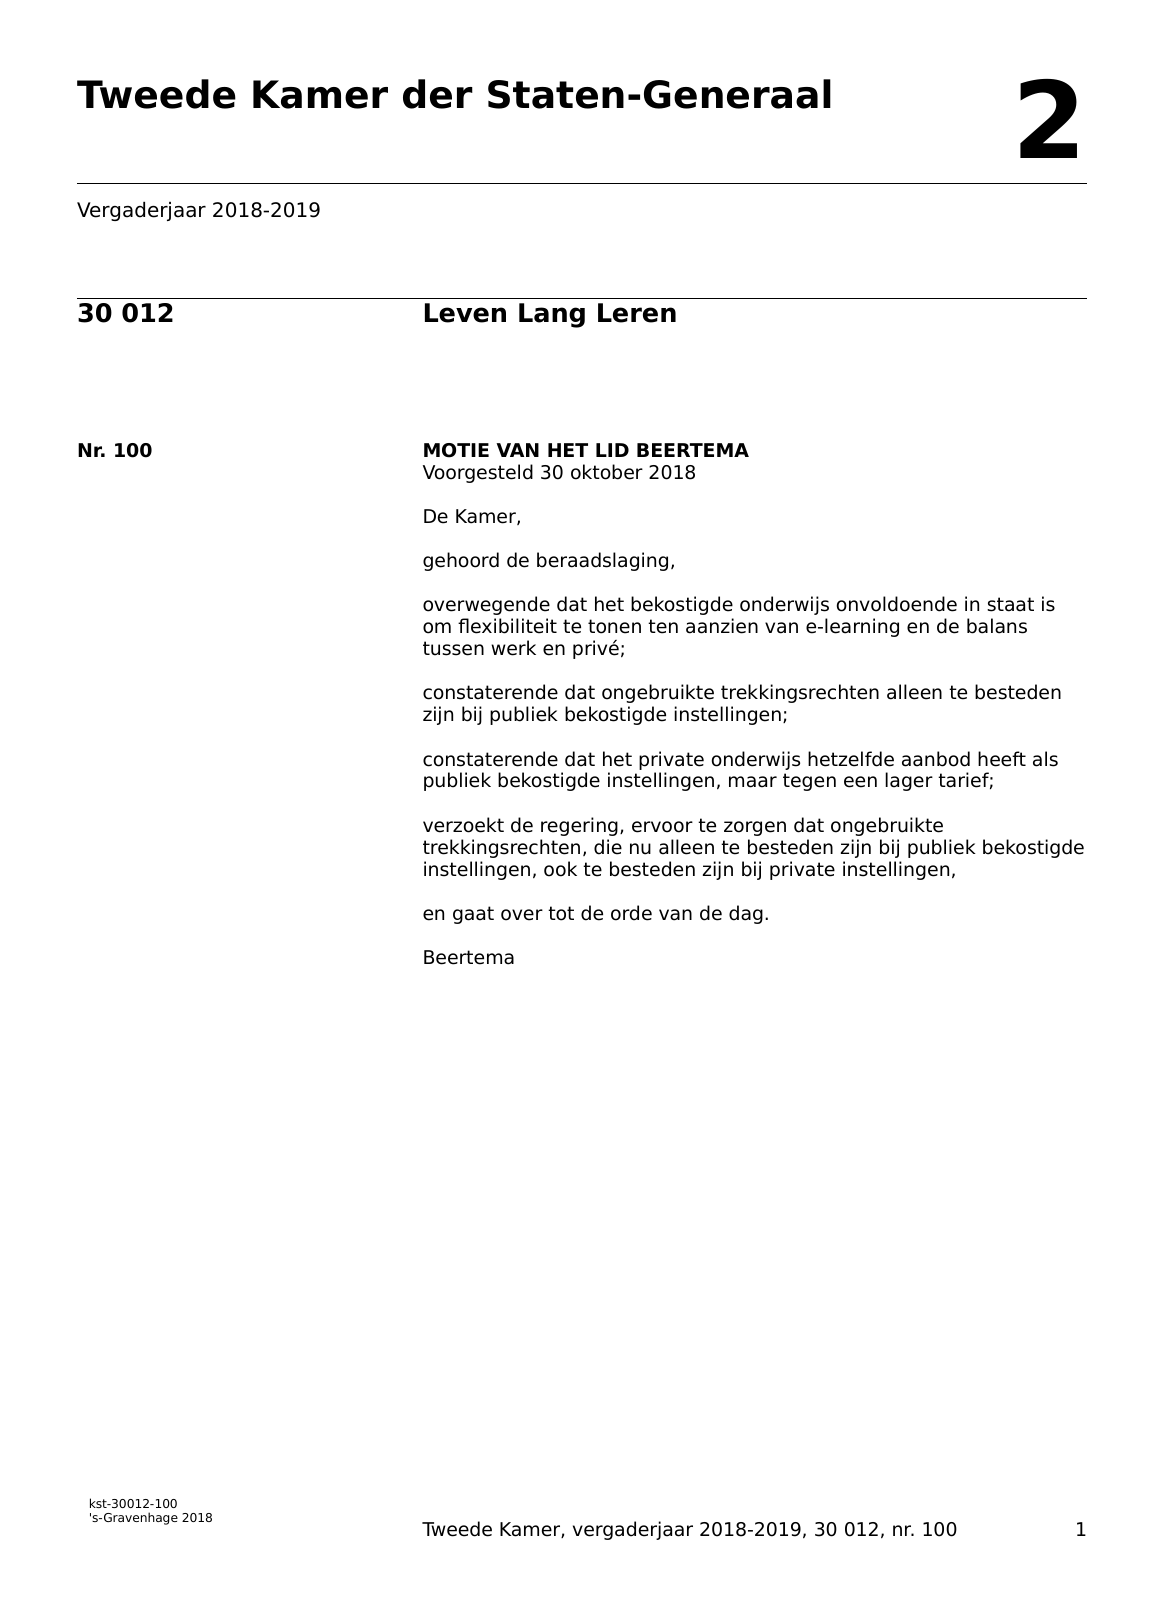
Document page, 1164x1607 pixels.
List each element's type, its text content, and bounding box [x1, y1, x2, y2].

table_header Tweede Kamer der Staten-Generaal [77, 59, 886, 183]
text gehoord de beraadslaging, [422, 550, 1087, 572]
table_header 2 [886, 59, 1087, 183]
text De Kamer, [422, 506, 1087, 528]
text Beertema [422, 947, 1087, 969]
table_cell Vergaderjaar 2018-2019 [77, 184, 1087, 298]
subtitle 30 012 Leven Lang Leren [77, 299, 1087, 329]
text en gaat over tot de orde van de dag. [422, 903, 1087, 925]
text 's-Gravenhage 2018 [88, 1511, 323, 1525]
text verzoekt de regering, ervoor te zorgen dat ongebruikte trekkingsrechten, die nu alleen te besteden zijn bij publiek bekostigde instellingen, ook te besteden zijn bij private instellingen, [422, 814, 1087, 881]
text overwegende dat het bekostigde onderwijs onvoldoende in staat is om flexibiliteit te tonen ten aanzien van e-learning en de balans tussen werk en privé; [422, 594, 1087, 660]
text kst-30012-100 [88, 1497, 323, 1511]
subtitle Nr. 100 MOTIE VAN HET LID BEERTEMA [77, 440, 1087, 462]
text constaterende dat het private onderwijs hetzelfde aanbod heeft als publiek bekostigde instellingen, maar tegen een lager tarief; [422, 748, 1087, 792]
text Voorgesteld 30 oktober 2018 [422, 462, 1087, 484]
text constaterende dat ongebruikte trekkingsrechten alleen te besteden zijn bij publiek bekostigde instellingen; [422, 682, 1087, 726]
